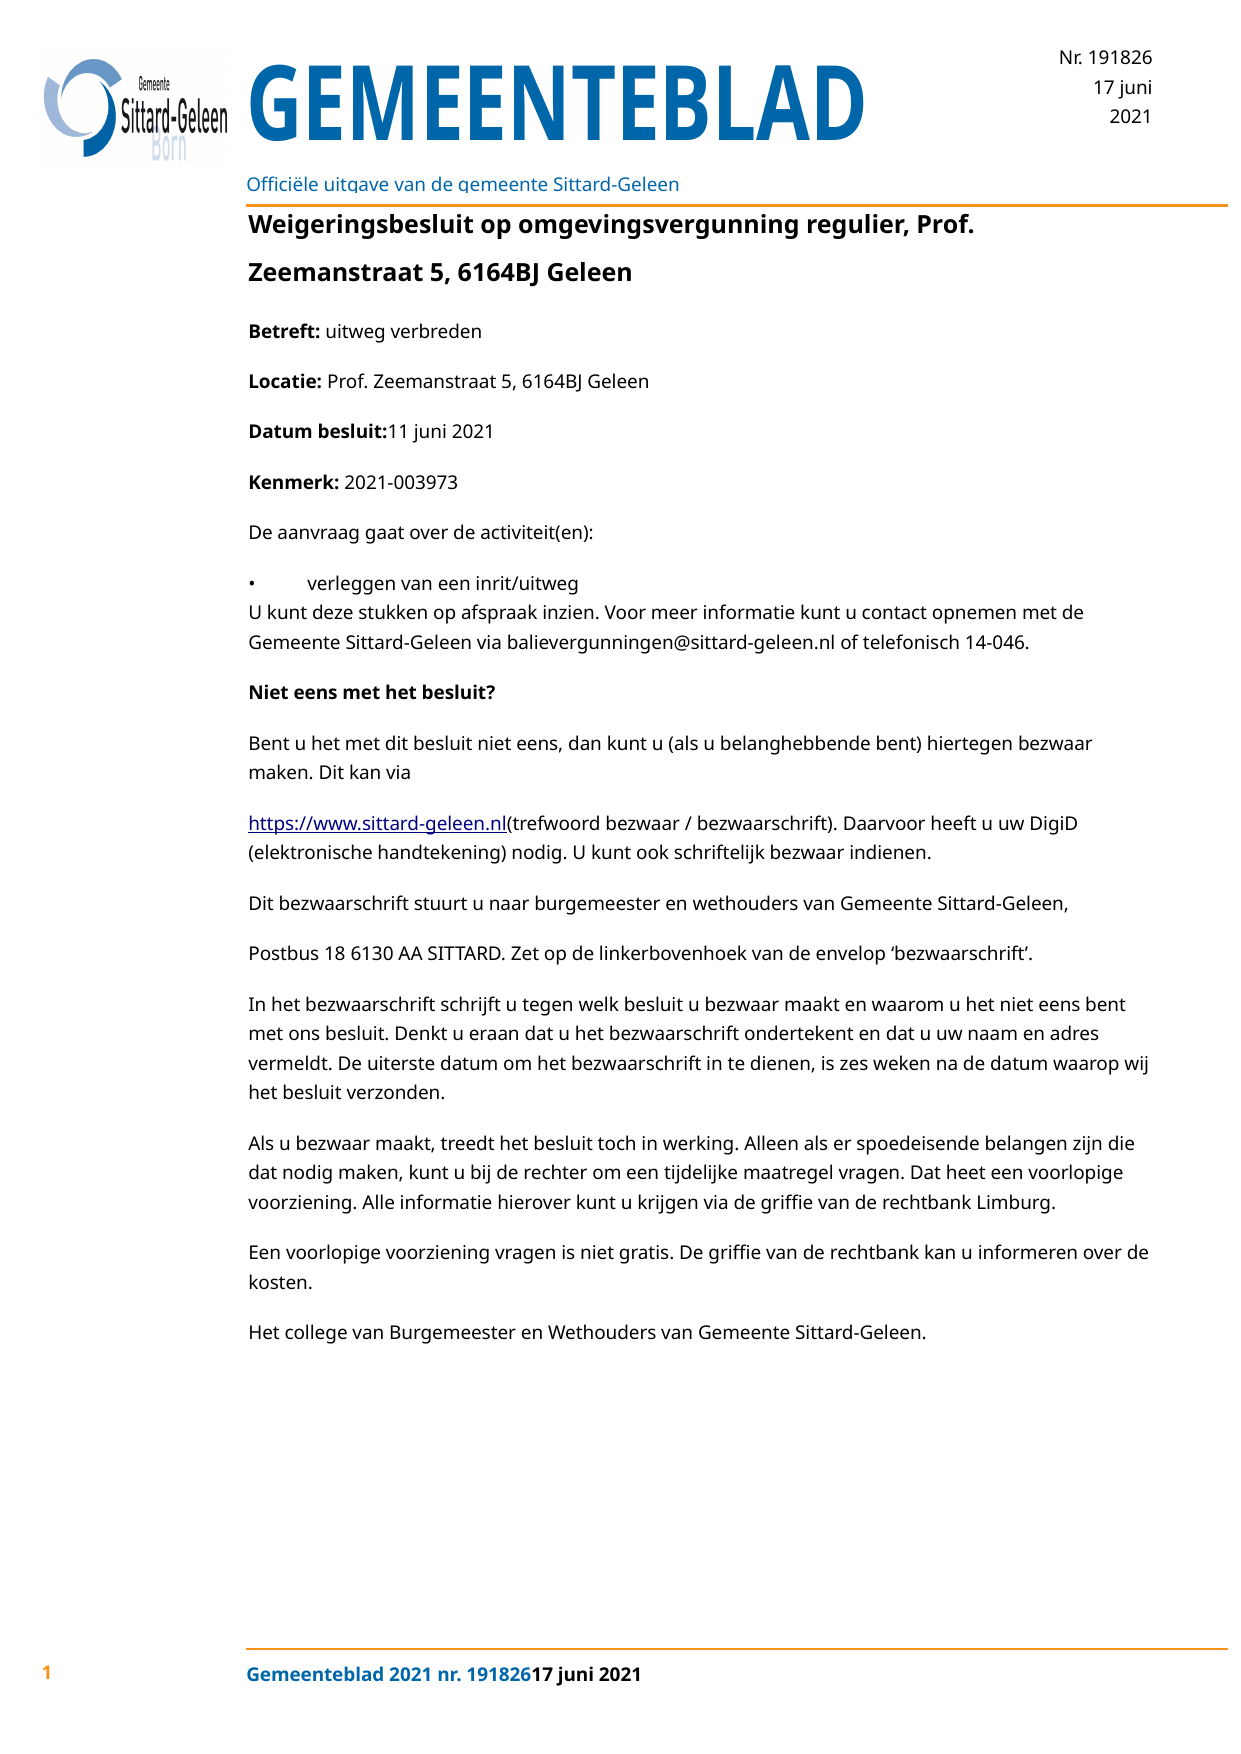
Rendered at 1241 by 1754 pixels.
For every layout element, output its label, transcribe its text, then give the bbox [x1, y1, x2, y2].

text Een voorlopige voorziening vragen is niet gratis. De griffie van de rechtbank kan u informeren over de kosten. [248, 1239, 1152, 1295]
text Datum besluit:11 juni 2021 [248, 419, 1152, 444]
text Betreft: uitweg verbreden [248, 318, 1152, 344]
text https://www.sittard-geleen.nl(trefwoord bezwaar / bezwaarschrift). Daarvoor heeft u uw DigiD (elektronische handtekening) nodig. U kunt ook schriftelijk bezwaar indienen. [248, 810, 1152, 865]
text Als u bezwaar maakt, treedt het besluit toch in werking. Alleen als er spoedeisende belangen zijn die dat nodig maken, kunt u bij de rechter om een tijdelijke maatregel vragen. Dat heet een voorlopige voorziening. Alle informatie hierover kunt u krijgen via de griffie van de rechtbank Limburg. [248, 1130, 1152, 1215]
picture [41, 47, 231, 172]
text De aanvraag gaat over de activiteit(en): [248, 519, 1152, 545]
text In het bezwaarschrift schrijft u tegen welk besluit u bezwaar maakt en waarom u het niet eens bent met ons besluit. Denkt u eraan dat u het bezwaarschrift ondertekent en dat u uw naam en adres vermeldt. De uiterste datum om het bezwaarschrift in te dienen, is zes weken na de datum waarop wij het besluit verzonden. [248, 991, 1152, 1105]
text Het college van Burgemeester en Wethouders van Gemeente Sittard-Geleen. [248, 1319, 1152, 1345]
list verleggen van een inrit/uitweg [248, 570, 1152, 596]
text Dit bezwaarschrift stuurt u naar burgemeester en wethouders van Gemeente Sittard-Geleen, [248, 890, 1152, 916]
text U kunt deze stukken op afspraak inzien. Voor meer informatie kunt u contact opnemen met de Gemeente Sittard-Geleen via balievergunningen@sittard-geleen.nl of telefonisch 14-046. [248, 599, 1152, 655]
text Postbus 18 6130 AA SITTARD. Zet op de linkerbovenhoek van de envelop ‘bezwaarschrift’. [248, 940, 1152, 966]
text Kenmerk: 2021-003973 [248, 469, 1152, 495]
text Weigeringsbesluit op omgevingsvergunning regulier, Prof. Zeemanstraat 5, 6164BJ Geleen [248, 207, 1152, 288]
text Niet eens met het besluit? [248, 679, 1152, 705]
text Locatie: Prof. Zeemanstraat 5, 6164BJ Geleen [248, 368, 1152, 394]
text Bent u het met dit besluit niet eens, dan kunt u (als u belanghebbende bent) hiertegen bezwaar maken. Dit kan via [248, 730, 1152, 785]
